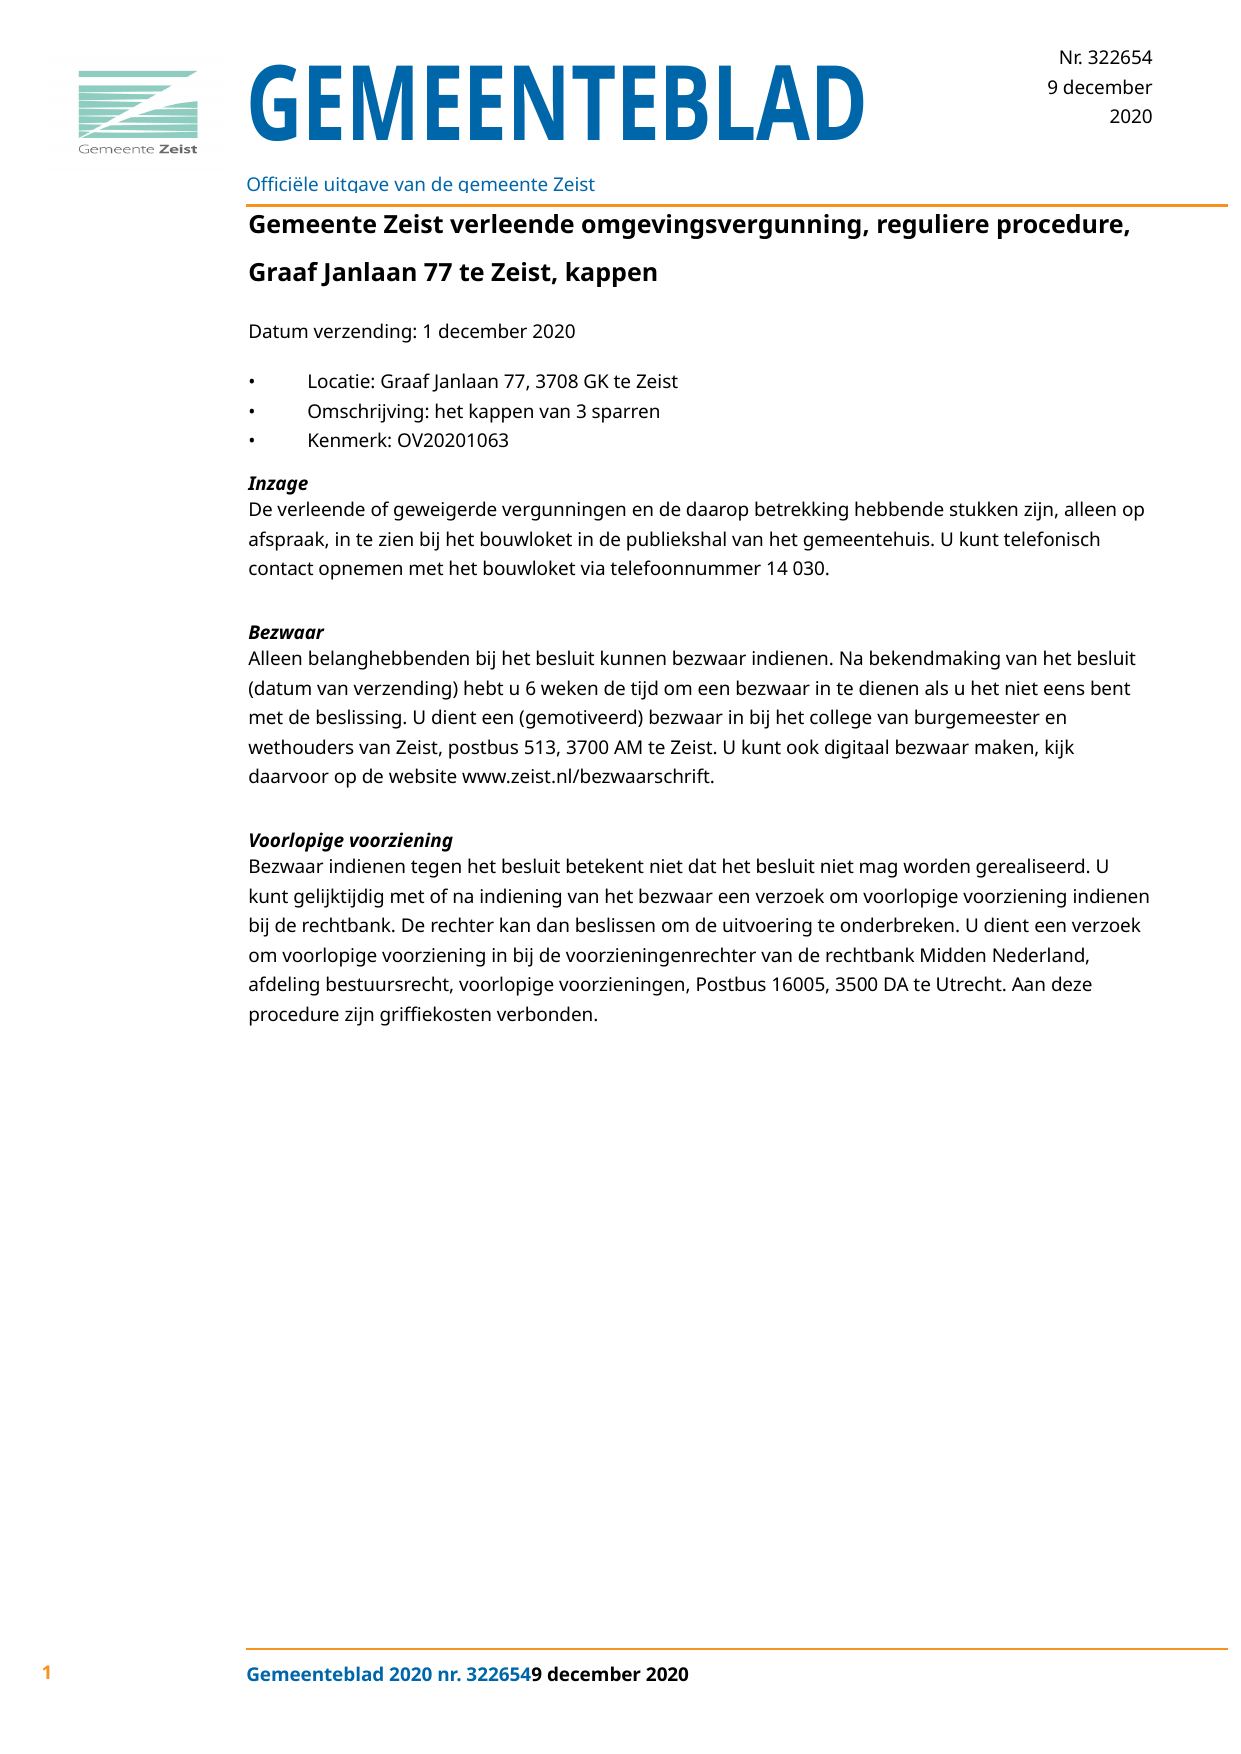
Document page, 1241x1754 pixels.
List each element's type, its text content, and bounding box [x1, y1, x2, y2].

text Alleen belanghebbenden bij het besluit kunnen bezwaar indienen. Na bekendmaking van het besluit (datum van verzending) hebt u 6 weken de tijd om een bezwaar in te dienen als u het niet eens bent met de beslissing. U dient een (gemotiveerd) bezwaar in bij het college van burgemeester en wethouders van Zeist, postbus 513, 3700 AM te Zeist. U kunt ook digitaal bezwaar maken, kijk daarvoor op de website www.zeist.nl/bezwaarschrift. [248, 645, 1152, 789]
list Omschrijving: het kappen van 3 sparren [248, 398, 1152, 424]
text De verleende of geweigerde vergunningen en de daarop betrekking hebbende stukken zijn, alleen op afspraak, in te zien bij het bouwloket in de publiekshal van het gemeentehuis. U kunt telefonisch contact opnemen met het bouwloket via telefoonnummer 14 030. [248, 496, 1152, 581]
text Inzage [248, 471, 1152, 496]
list Kenmerk: OV20201063 [248, 427, 1152, 453]
picture [41, 47, 231, 172]
text Datum verzending: 1 december 2020 [248, 318, 1152, 344]
text Voorlopige voorziening [248, 827, 1152, 853]
text Gemeente Zeist verleende omgevingsvergunning, reguliere procedure, Graaf Janlaan 77 te Zeist, kappen [248, 207, 1152, 288]
text Bezwaar [248, 619, 1152, 645]
list Locatie: Graaf Janlaan 77, 3708 GK te Zeist [248, 368, 1152, 394]
text Bezwaar indienen tegen het besluit betekent niet dat het besluit niet mag worden gerealiseerd. U kunt gelijktijdig met of na indiening van het bezwaar een verzoek om voorlopige voorziening indienen bij de rechtbank. De rechter kan dan beslissen om de uitvoering te onderbreken. U dient een verzoek om voorlopige voorziening in bij de voorzieningenrechter van de rechtbank Midden Nederland, afdeling bestuursrecht, voorlopige voorzieningen, Postbus 16005, 3500 DA te Utrecht. Aan deze procedure zijn griffiekosten verbonden. [248, 853, 1152, 1027]
